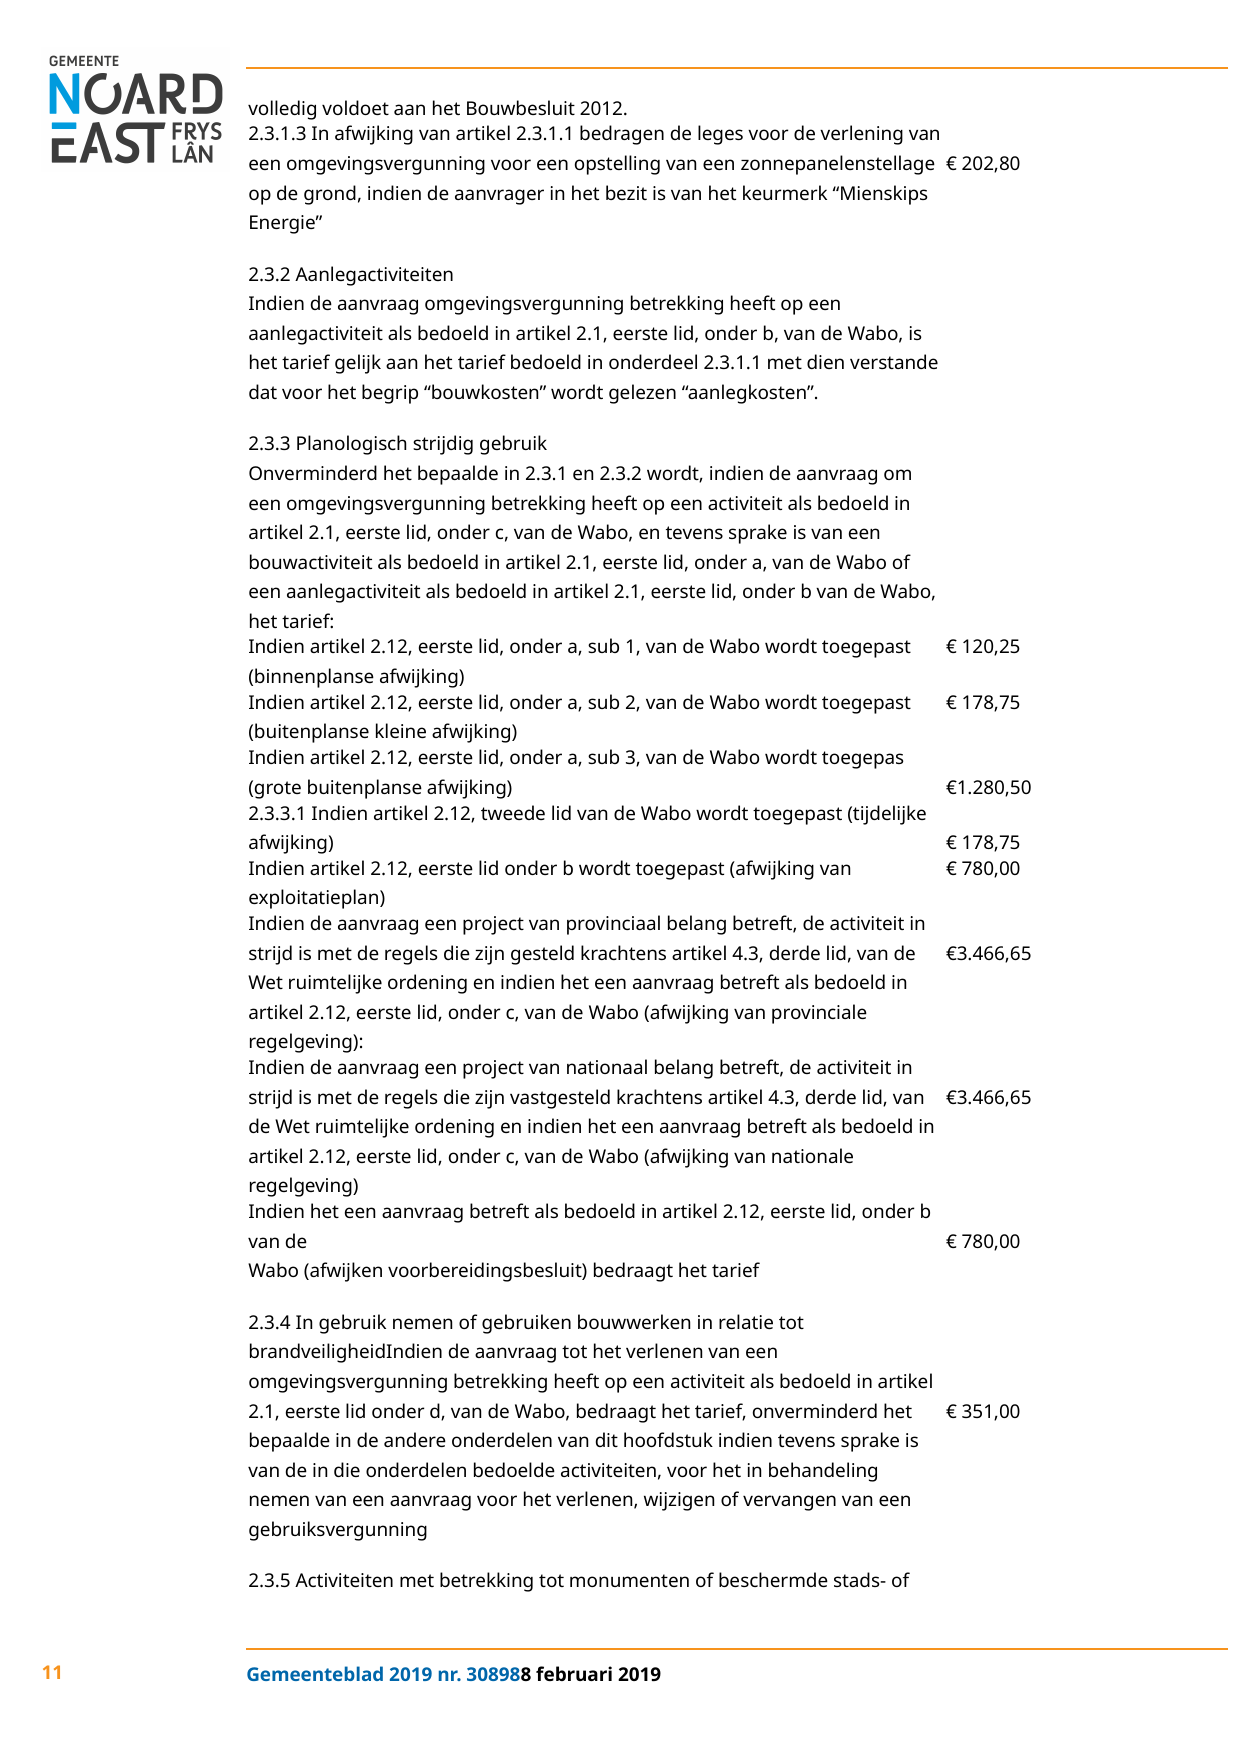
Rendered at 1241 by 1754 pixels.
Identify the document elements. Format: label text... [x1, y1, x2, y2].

table_cell [248, 1283, 946, 1309]
table_cell €3.466,65 [946, 1054, 1152, 1198]
table_cell [946, 1542, 1152, 1568]
table_cell [946, 95, 1152, 121]
table_cell € 780,00 [946, 855, 1152, 910]
table_cell [946, 431, 1152, 634]
table_cell Indien artikel 2.12, eerste lid, onder a, sub 2, van de Wabo wordt toegepast (buitenplanse kleine afwijking) [248, 689, 946, 744]
table_cell Indien de aanvraag een project van nationaal belang betreft, de activiteit in strijd is met de regels die zijn vastgesteld krachtens artikel 4.3, derde lid, van de Wet ruimtelijke ordening en indien het een aanvraag betreft als bedoeld in artikel 2.12, eerste lid, onder c, van de Wabo (afwijking van nationale regelgeving) [248, 1054, 946, 1198]
table_cell Indien de aanvraag een project van provinciaal belang betreft, de activiteit in strijd is met de regels die zijn gesteld krachtens artikel 4.3, derde lid, van de Wet ruimtelijke ordening en indien het een aanvraag betreft als bedoeld in artikel 2.12, eerste lid, onder c, van de Wabo (afwijking van provinciale regelgeving): [248, 910, 946, 1054]
table_cell [248, 405, 946, 431]
table_cell [946, 261, 1152, 405]
table_cell € 178,75 [946, 800, 1152, 855]
table_cell Indien artikel 2.12, eerste lid, onder a, sub 3, van de Wabo wordt toegepas (grote buitenplanse afwijking) [248, 744, 946, 800]
table_cell [946, 1283, 1152, 1309]
table_cell 2.3.3 Planologisch strijdig gebruik Onverminderd het bepaalde in 2.3.1 en 2.3.2 wordt, indien de aanvraag om een omgevingsvergunning betrekking heeft op een activiteit als bedoeld in artikel 2.1, eerste lid, onder c, van de Wabo, en tevens sprake is van een bouwactiviteit als bedoeld in artikel 2.1, eerste lid, onder a, van de Wabo of een aanlegactiviteit als bedoeld in artikel 2.1, eerste lid, onder b van de Wabo, het tarief: [248, 431, 946, 634]
table_cell volledig voldoet aan het Bouwbesluit 2012. [248, 95, 946, 121]
table_cell €3.466,65 [946, 910, 1152, 1054]
table_cell [248, 235, 946, 261]
table_cell [248, 1542, 946, 1568]
table_cell Indien artikel 2.12, eerste lid onder b wordt toegepast (afwijking van exploitatieplan) [248, 855, 946, 910]
table_cell 2.3.3.1 Indien artikel 2.12, tweede lid van de Wabo wordt toegepast (tijdelijke afwijking) [248, 800, 946, 855]
table_cell € 351,00 [946, 1309, 1152, 1542]
table_cell € 780,00 [946, 1199, 1152, 1283]
table_cell 2.3.1.3 In afwijking van artikel 2.3.1.1 bedragen de leges voor de verlening van een omgevingsvergunning voor een opstelling van een zonnepanelenstellage op de grond, indien de aanvrager in het bezit is van het keurmerk “Mienskips Energie” [248, 121, 946, 235]
table_cell € 202,80 [946, 121, 1152, 235]
table_cell 2.3.5 Activiteiten met betrekking tot monumenten of beschermde stads- of [248, 1568, 946, 1593]
table_cell [946, 1568, 1152, 1593]
table_cell 2.3.2 Aanlegactiviteiten Indien de aanvraag omgevingsvergunning betrekking heeft op een aanlegactiviteit als bedoeld in artikel 2.1, eerste lid, onder b, van de Wabo, is het tarief gelijk aan het tarief bedoeld in onderdeel 2.3.1.1 met dien verstande dat voor het begrip “bouwkosten” wordt gelezen “aanlegkosten”. [248, 261, 946, 405]
table_cell Indien het een aanvraag betreft als bedoeld in artikel 2.12, eerste lid, onder b van de Wabo (afwijken voorbereidingsbesluit) bedraagt het tarief [248, 1199, 946, 1283]
picture [41, 47, 231, 172]
table_cell [946, 405, 1152, 431]
table_cell Indien artikel 2.12, eerste lid, onder a, sub 1, van de Wabo wordt toegepast (binnenplanse afwijking) [248, 634, 946, 689]
table_cell € 178,75 [946, 689, 1152, 744]
table_cell 2.3.4 In gebruik nemen of gebruiken bouwwerken in relatie tot brandveiligheidIndien de aanvraag tot het verlenen van een omgevingsvergunning betrekking heeft op een activiteit als bedoeld in artikel 2.1, eerste lid onder d, van de Wabo, bedraagt het tarief, onverminderd het bepaalde in de andere onderdelen van dit hoofdstuk indien tevens sprake is van de in die onderdelen bedoelde activiteiten, voor het in behandeling nemen van een aanvraag voor het verlenen, wijzigen of vervangen van een gebruiksvergunning [248, 1309, 946, 1542]
table_cell [946, 235, 1152, 261]
table_cell €1.280,50 [946, 744, 1152, 800]
table_cell € 120,25 [946, 634, 1152, 689]
